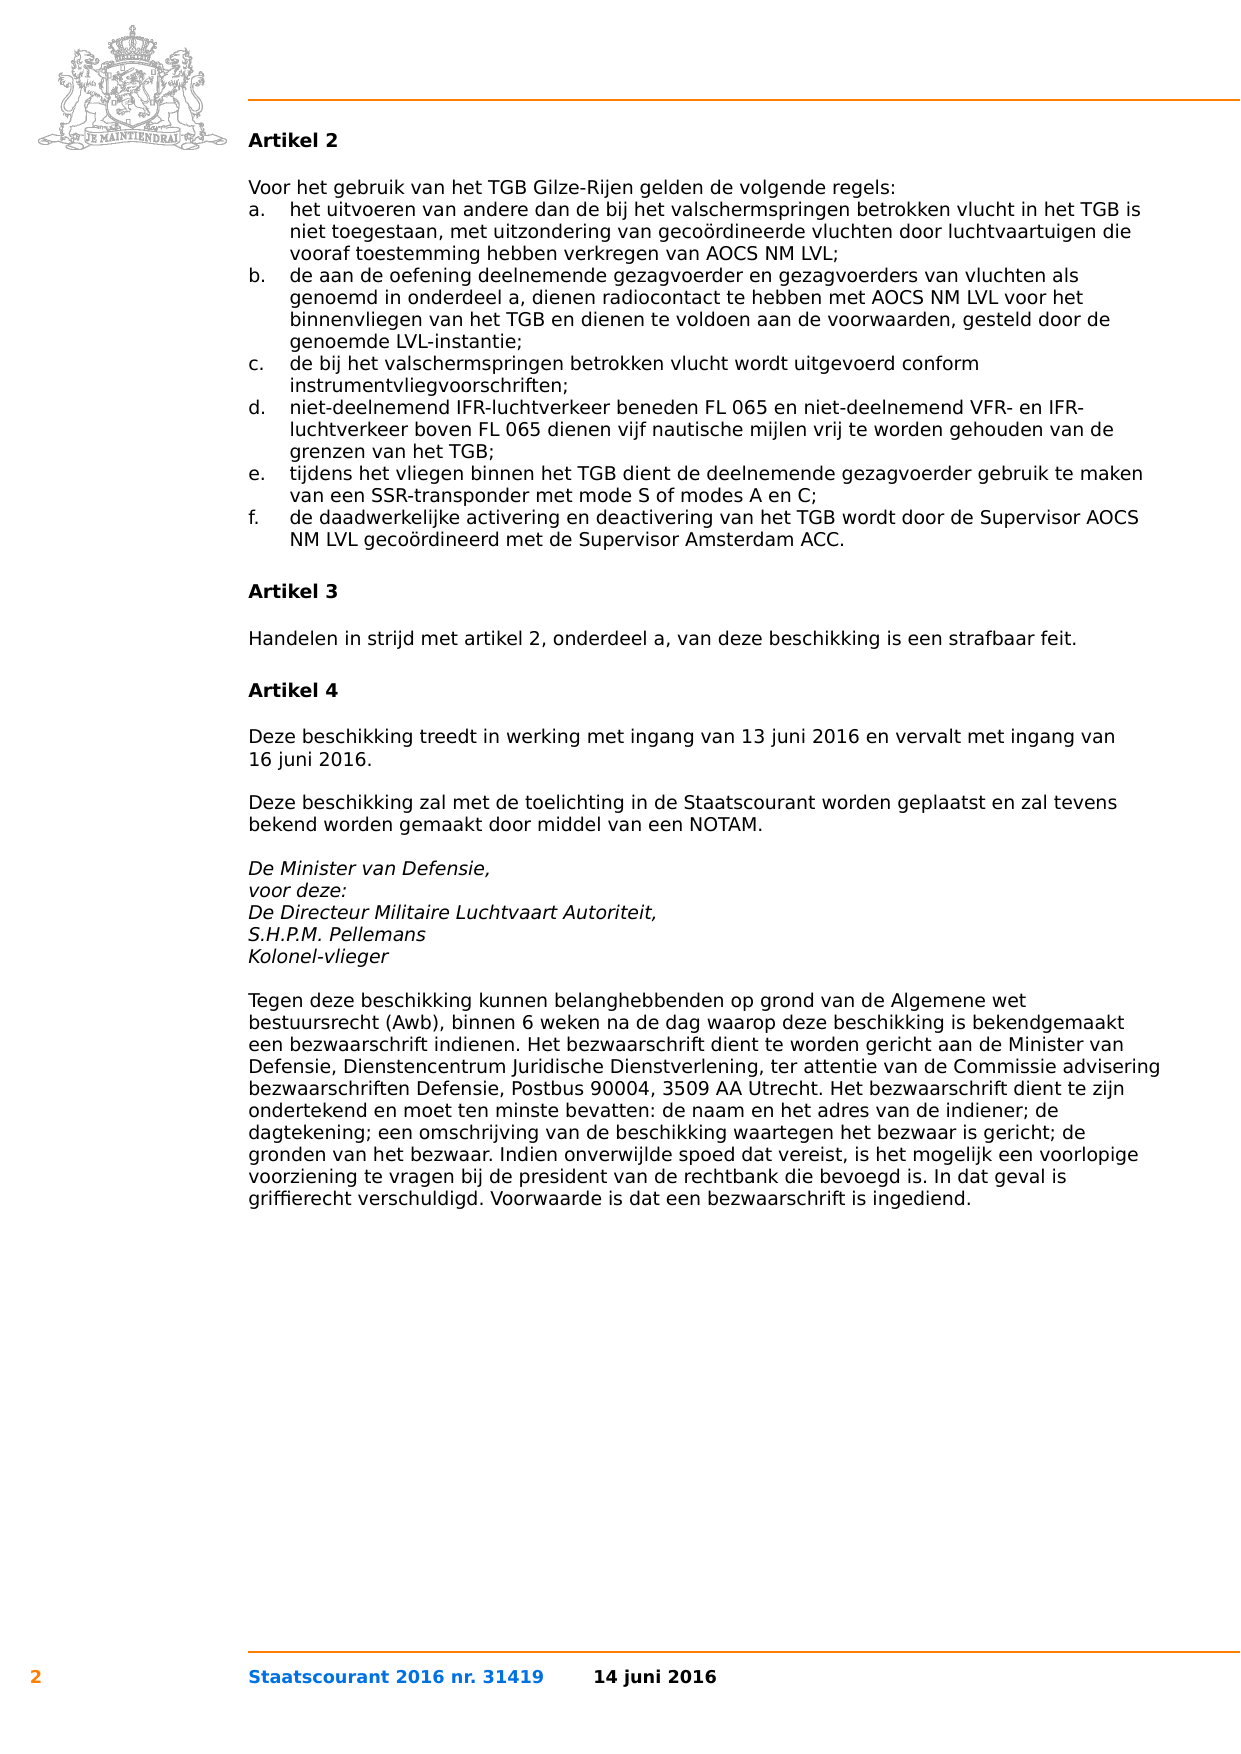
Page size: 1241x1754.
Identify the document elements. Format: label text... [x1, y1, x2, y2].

text Deze beschikking treedt in werking met ingang van 13 juni 2016 en vervalt met ingang van 16 juni 2016. [248, 726, 1163, 770]
text Deze beschikking zal met de toelichting in de Staatscourant worden geplaatst en zal tevens bekend worden gemaakt door middel van een NOTAM. [248, 792, 1163, 836]
text f. de daadwerkelijke activering en deactivering van het TGB wordt door de Supervisor AOCS NM LVL gecoördineerd met de Supervisor Amsterdam ACC. [248, 507, 1163, 551]
subtitle Artikel 4 [248, 679, 1163, 701]
text c. de bij het valschermspringen betrokken vlucht wordt uitgevoerd conform instrumentvliegvoorschriften; [248, 353, 1163, 397]
text De Minister van Defensie, voor deze: De Directeur Militaire Luchtvaart Autoriteit, S.H.P.M. Pellemans Kolonel-vlieger [248, 858, 1163, 968]
subtitle Artikel 2 [248, 130, 1163, 152]
text d. niet-deelnemend IFR-luchtverkeer beneden FL 065 en niet-deelnemend VFR- en IFR-luchtverkeer boven FL 065 dienen vijf nautische mijlen vrij te worden gehouden van de grenzen van het TGB; [248, 397, 1163, 463]
text e. tijdens het vliegen binnen het TGB dient de deelnemende gezagvoerder gebruik te maken van een SSR-transponder met mode S of modes A en C; [248, 463, 1163, 507]
text Voor het gebruik van het TGB Gilze-Rijen gelden de volgende regels: [248, 177, 1163, 199]
subtitle Artikel 3 [248, 581, 1163, 602]
text a. het uitvoeren van andere dan de bij het valschermspringen betrokken vlucht in het TGB is niet toegestaan, met uitzondering van gecoördineerde vluchten door luchtvaartuigen die vooraf toestemming hebben verkregen van AOCS NM LVL; [248, 199, 1163, 265]
text Handelen in strijd met artikel 2, onderdeel a, van deze beschikking is een strafbaar feit. [248, 627, 1163, 649]
text Tegen deze beschikking kunnen belanghebbenden op grond van de Algemene wet bestuursrecht (Awb), binnen 6 weken na de dag waarop deze beschikking is bekendgemaakt een bezwaarschrift indienen. Het bezwaarschrift dient te worden gericht aan de Minister van Defensie, Dienstencentrum Juridische Dienstverlening, ter attentie van de Commissie advisering bezwaarschriften Defensie, Postbus 90004, 3509 AA Utrecht. Het bezwaarschrift dient te zijn ondertekend en moet ten minste bevatten: de naam en het adres van de indiener; de dagtekening; een omschrijving van de beschikking waartegen het bezwaar is gericht; de gronden van het bezwaar. Indien onverwijlde spoed dat vereist, is het mogelijk een voorlopige voorziening te vragen bij de president van de rechtbank die bevoegd is. In dat geval is griffierecht verschuldigd. Voorwaarde is dat een bezwaarschrift is ingediend. [248, 990, 1163, 1210]
text b. de aan de oefening deelnemende gezagvoerder en gezagvoerders van vluchten als genoemd in onderdeel a, dienen radiocontact te hebben met AOCS NM LVL voor het binnenvliegen van het TGB en dienen te voldoen aan de voorwaarden, gesteld door de genoemde LVL-instantie; [248, 265, 1163, 353]
picture [38, 25, 227, 150]
